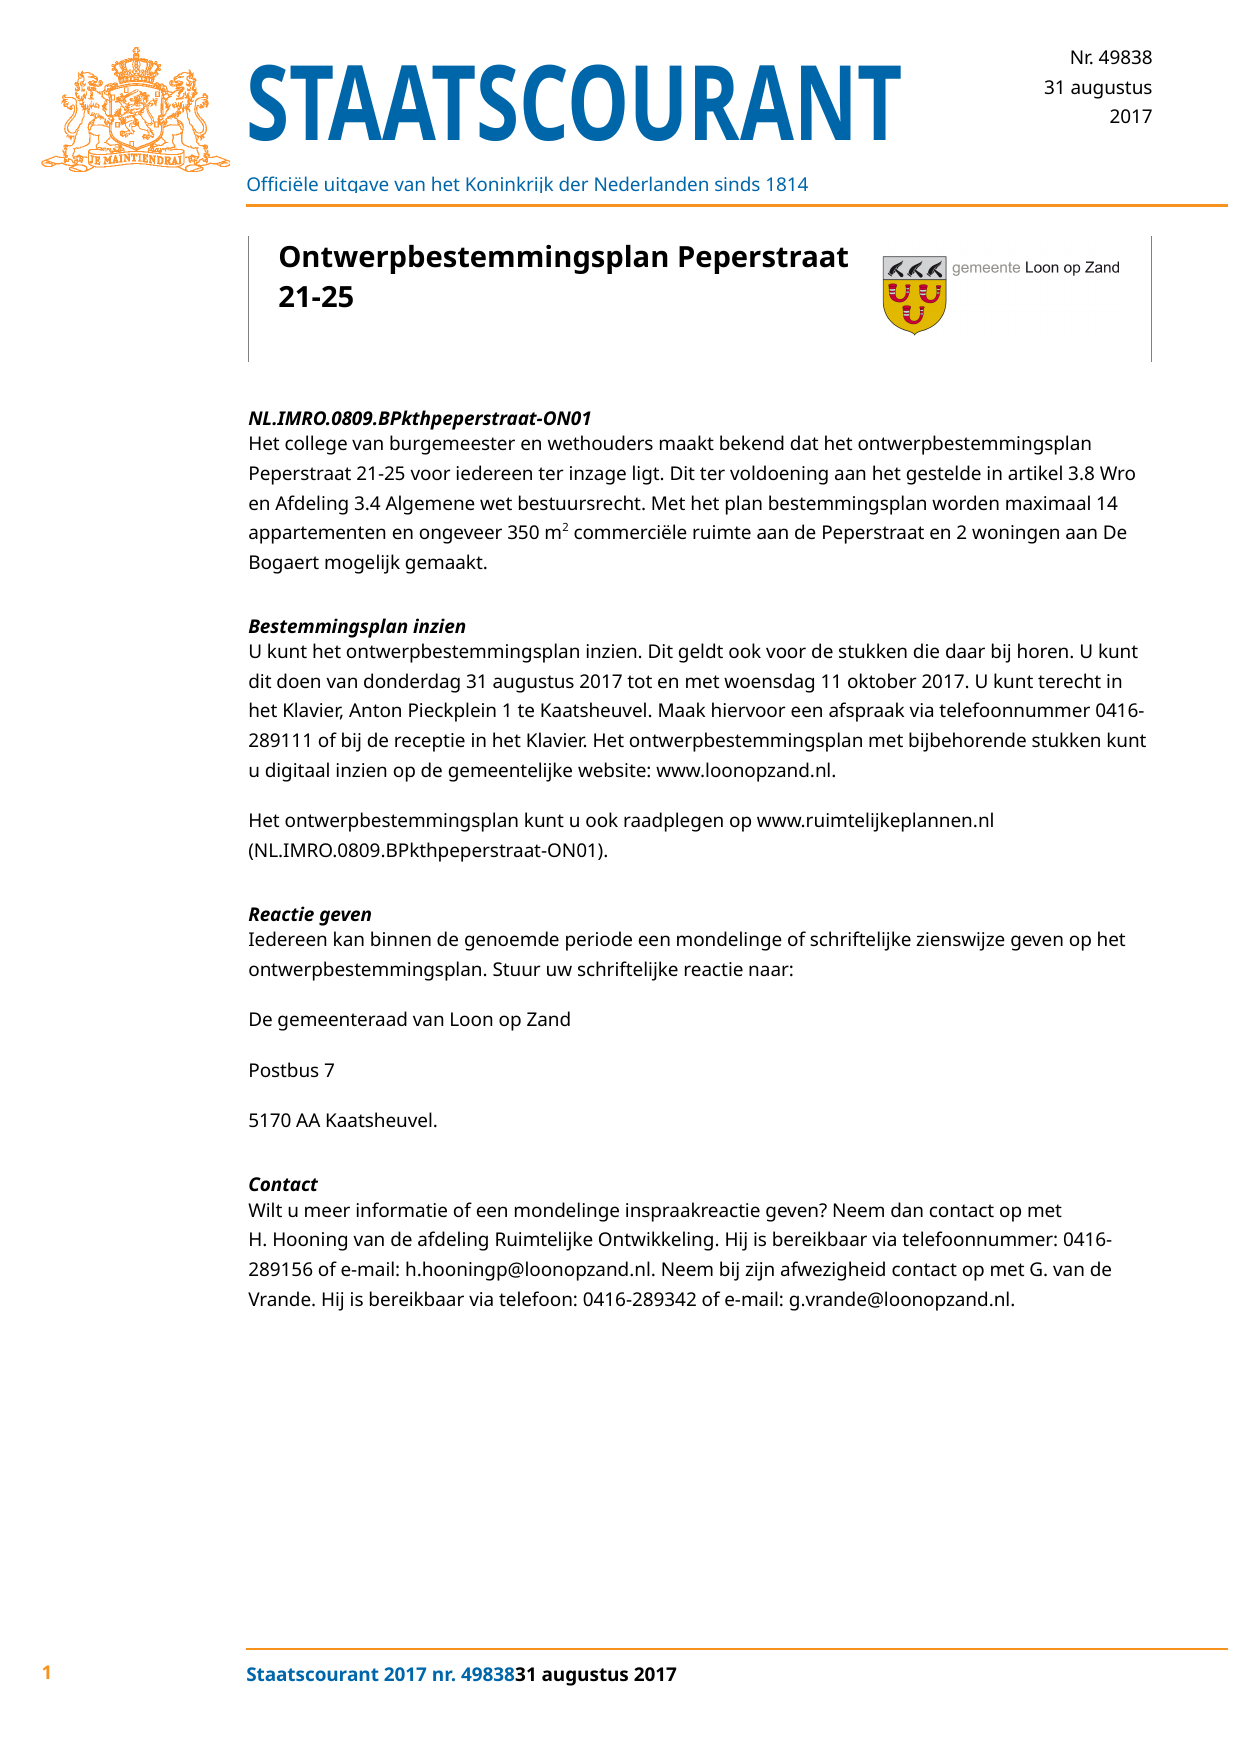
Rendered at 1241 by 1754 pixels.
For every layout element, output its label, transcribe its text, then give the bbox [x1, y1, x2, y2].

text 5170 AA Kaatsheuvel. [248, 1107, 1152, 1133]
text Het college van burgemeester en wethouders maakt bekend dat het ontwerpbestemmingsplan Peperstraat 21-25 voor iedereen ter inzage ligt. Dit ter voldoening aan het gestelde in artikel 3.8 Wro en Afdeling 3.4 Algemene wet bestuursrecht. Met het plan bestemmingsplan worden maximaal 14 appartementen en ongeveer 350 m2 commerciële ruimte aan de Peperstraat en 2 woningen aan De Bogaert mogelijk gemaakt. [248, 431, 1152, 574]
text Reactie geven [248, 901, 1152, 927]
text Bestemmingsplan inzien [248, 613, 1152, 638]
text De gemeenteraad van Loon op Zand [248, 1007, 1152, 1032]
table_header Ontwerpbestemmingsplan Peperstraat 21-25 [249, 236, 850, 362]
text Iedereen kan binnen de genoemde periode een mondelinge of schriftelijke zienswijze geven op het ontwerpbestemmingsplan. Stuur uw schriftelijke reactie naar: [248, 927, 1152, 982]
text NL.IMRO.0809.BPkthpeperstraat-ON01 [248, 405, 1152, 431]
text U kunt het ontwerpbestemmingsplan inzien. Dit geldt ook voor de stukken die daar bij horen. U kunt dit doen van donderdag 31 augustus 2017 tot en met woensdag 11 oktober 2017. U kunt terecht in het Klavier, Anton Pieckplein 1 te Kaatsheuvel. Maak hiervoor een afspraak via telefoonnummer 0416-289111 of bij de receptie in het Klavier. Het ontwerpbestemmingsplan met bijbehorende stukken kunt u digitaal inzien op de gemeentelijke website: www.loonopzand.nl. [248, 638, 1152, 783]
text Postbus 7 [248, 1057, 1152, 1083]
text Contact [248, 1171, 1152, 1197]
text Het ontwerpbestemmingsplan kunt u ook raadplegen op www.ruimtelijkeplannen.nl (NL.IMRO.0809.BPkthpeperstraat-ON01). [248, 807, 1152, 863]
text Wilt u meer informatie of een mondelinge inspraakreactie geven? Neem dan contact op met H. Hooning van de afdeling Ruimtelijke Ontwikkeling. Hij is bereikbaar via telefoonnummer: 0416-289156 of e-mail: h.hooningp@loonopzand.nl. Neem bij zijn afwezigheid contact op met G. van de Vrande. Hij is bereikbaar via telefoon: 0416-289342 of e-mail: g.vrande@loonopzand.nl. [248, 1197, 1152, 1312]
picture [882, 236, 1119, 336]
table_header [850, 236, 1151, 362]
picture [41, 47, 231, 172]
